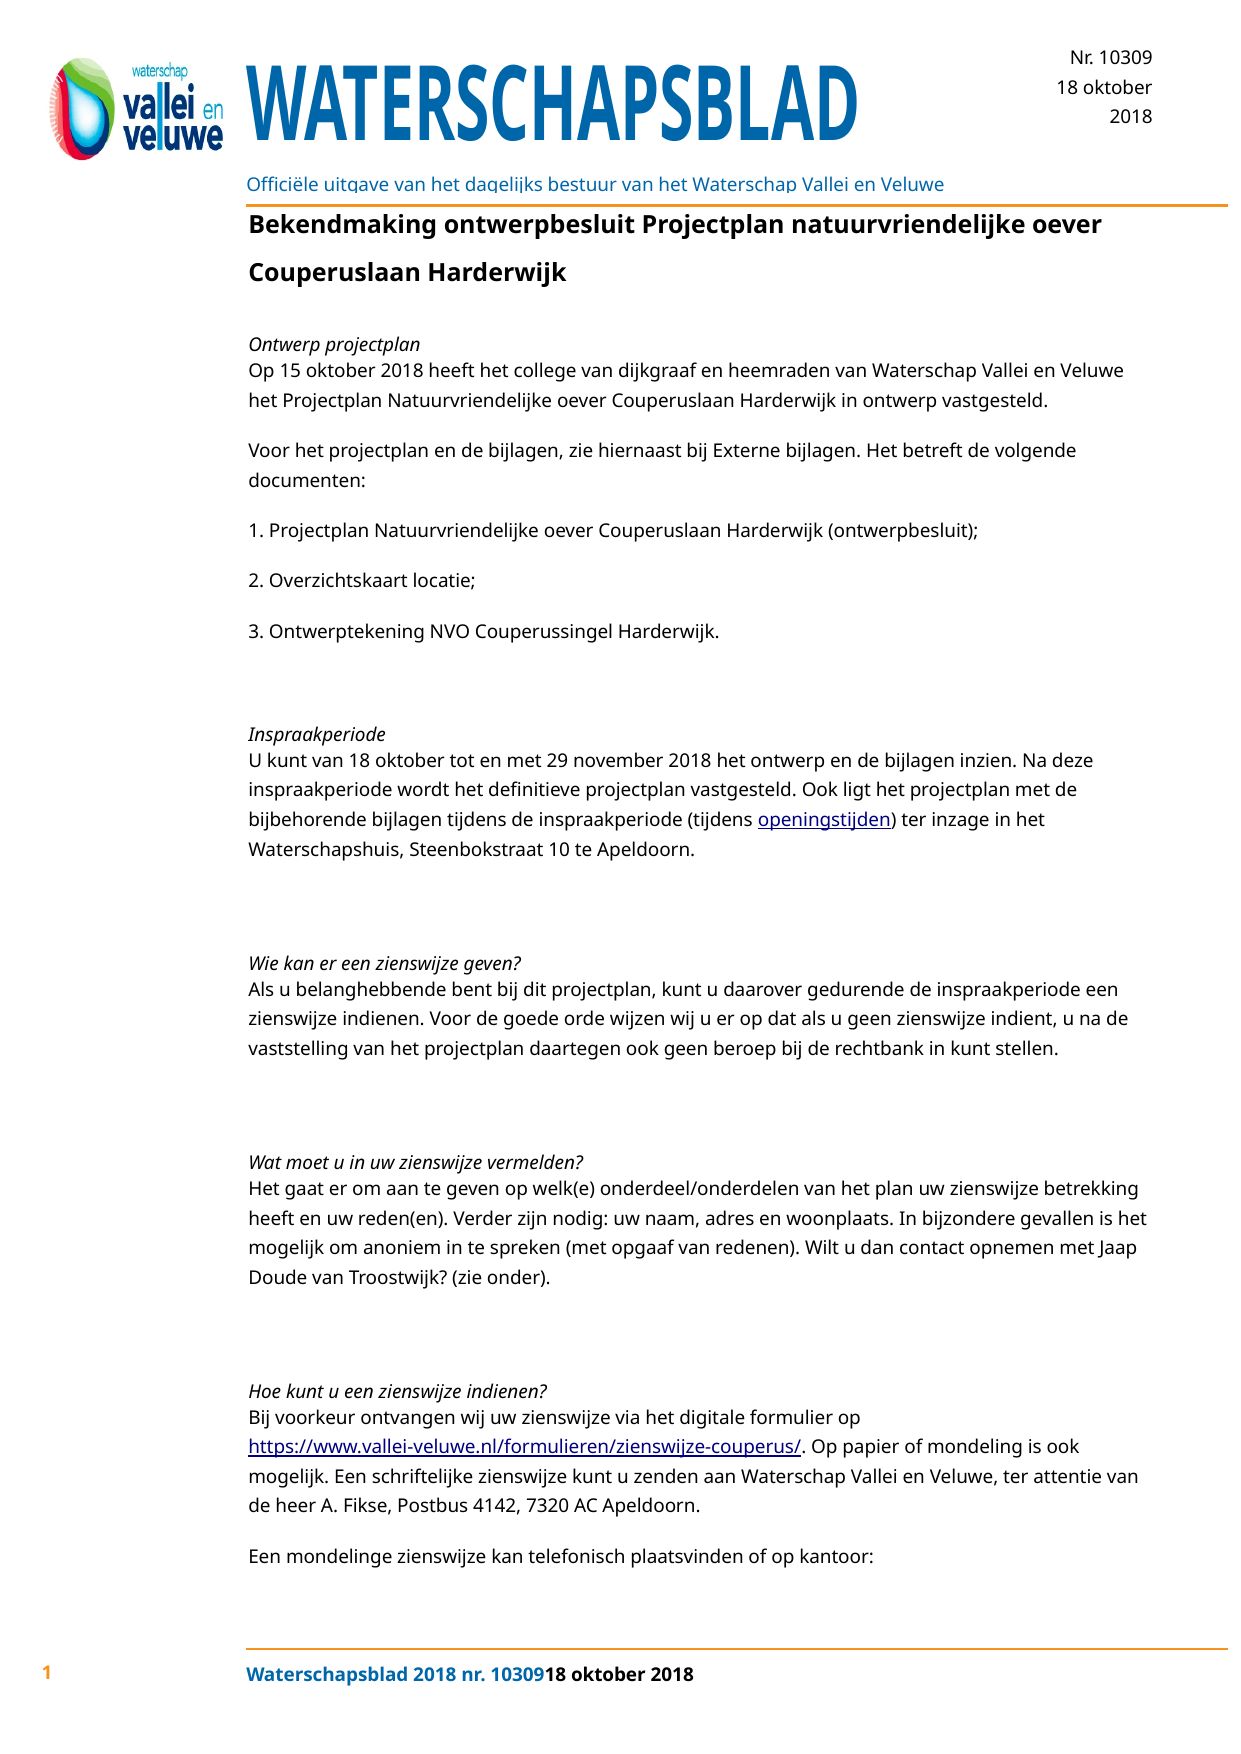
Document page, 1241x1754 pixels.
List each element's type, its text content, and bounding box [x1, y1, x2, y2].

text Een mondelinge zienswijze kan telefonisch plaatsvinden of op kantoor: [248, 1543, 1152, 1569]
text Inspraakperiode [248, 721, 1152, 747]
text 2. Overzichtskaart locatie; [248, 568, 1152, 593]
text Wat moet u in uw zienswijze vermelden? [248, 1149, 1152, 1175]
text 3. Ontwerptekening NVO Couperussingel Harderwijk. [248, 618, 1152, 644]
picture [41, 47, 231, 172]
text 1. Projectplan Natuurvriendelijke oever Couperuslaan Harderwijk (ontwerpbesluit); [248, 517, 1152, 543]
text U kunt van 18 oktober tot en met 29 november 2018 het ontwerp en de bijlagen inzien. Na deze inspraakperiode wordt het definitieve projectplan vastgesteld. Ook ligt het projectplan met de bijbehorende bijlagen tijdens de inspraakperiode (tijdens openingstijden) ter inzage in het Waterschapshuis, Steenbokstraat 10 te Apeldoorn. [248, 747, 1152, 861]
text Wie kan er een zienswijze geven? [248, 950, 1152, 976]
text Bekendmaking ontwerpbesluit Projectplan natuurvriendelijke oever Couperuslaan Harderwijk [248, 207, 1152, 288]
text Op 15 oktober 2018 heeft het college van dijkgraaf en heemraden van Waterschap Vallei en Veluwe het Projectplan Natuurvriendelijke oever Couperuslaan Harderwijk in ontwerp vastgesteld. [248, 357, 1152, 412]
text Voor het projectplan en de bijlagen, zie hiernaast bij Externe bijlagen. Het betreft de volgende documenten: [248, 437, 1152, 492]
text Als u belanghebbende bent bij dit projectplan, kunt u daarover gedurende de inspraakperiode een zienswijze indienen. Voor de goede orde wijzen wij u er op dat als u geen zienswijze indient, u na de vaststelling van het projectplan daartegen ook geen beroep bij de rechtbank in kunt stellen. [248, 976, 1152, 1061]
text Hoe kunt u een zienswijze indienen? [248, 1378, 1152, 1404]
text Bij voorkeur ontvangen wij uw zienswijze via het digitale formulier op https://www.vallei-veluwe.nl/formulieren/zienswijze-couperus/. Op papier of mondeling is ook mogelijk. Een schriftelijke zienswijze kunt u zenden aan Waterschap Vallei en Veluwe, ter attentie van de heer A. Fikse, Postbus 4142, 7320 AC Apeldoorn. [248, 1404, 1152, 1518]
text Ontwerp projectplan [248, 331, 1152, 357]
text Het gaat er om aan te geven op welk(e) onderdeel/onderdelen van het plan uw zienswijze betrekking heeft en uw reden(en). Verder zijn nodig: uw naam, adres en woonplaats. In bijzondere gevallen is het mogelijk om anoniem in te spreken (met opgaaf van redenen). Wilt u dan contact opnemen met Jaap Doude van Troostwijk? (zie onder). [248, 1175, 1152, 1289]
